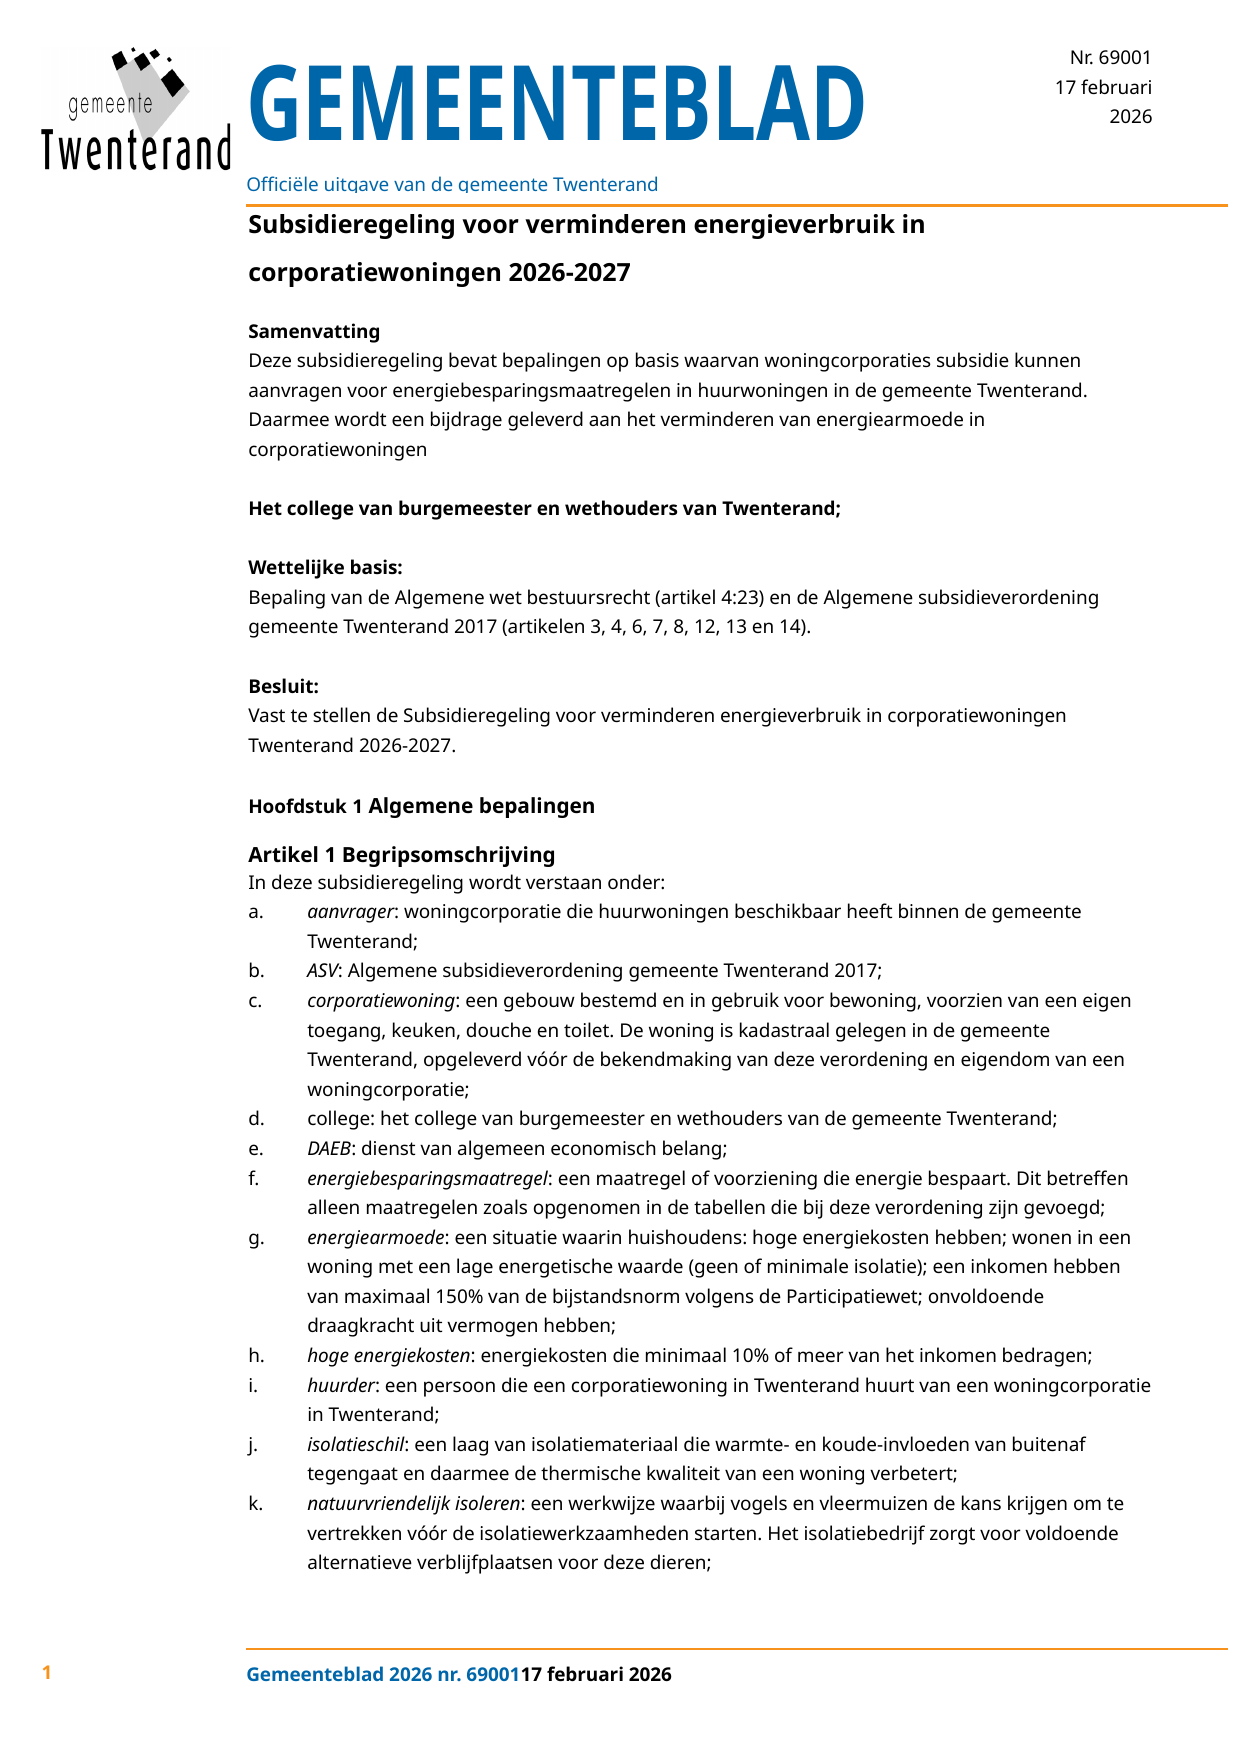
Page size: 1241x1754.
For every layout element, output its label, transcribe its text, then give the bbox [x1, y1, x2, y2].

list energiebesparingsmaatregel: een maatregel of voorziening die energie bespaart. Dit betreffen alleen maatregelen zoals opgenomen in de tabellen die bij deze verordening zijn gevoegd; [248, 1165, 1152, 1220]
text Artikel 1 Begripsomschrijving [248, 841, 1152, 869]
list corporatiewoning: een gebouw bestemd en in gebruik voor bewoning, voorzien van een eigen toegang, keuken, douche en toilet. De woning is kadastraal gelegen in de gemeente Twenterand, opgeleverd vóór de bekendmaking van deze verordening en eigendom van een woningcorporatie; [248, 987, 1152, 1102]
text Het college van burgemeester en wethouders van Twenterand; [248, 495, 1152, 521]
list isolatieschil: een laag van isolatiemateriaal die warmte- en koude-invloeden van buitenaf tegengaat en daarmee de thermische kwaliteit van een woning verbetert; [248, 1431, 1152, 1486]
text Vast te stellen de Subsidieregeling voor verminderen energieverbruik in corporatiewoningen Twenterand 2026-2027. [248, 702, 1152, 758]
text Bepaling van de Algemene wet bestuursrecht (artikel 4:23) en de Algemene subsidieverordening gemeente Twenterand 2017 (artikelen 3, 4, 6, 7, 8, 12, 13 en 14). [248, 584, 1152, 639]
list hoge energiekosten: energiekosten die minimaal 10% of meer van het inkomen bedragen; [248, 1342, 1152, 1368]
list energiearmoede: een situatie waarin huishoudens: hoge energiekosten hebben; wonen in een woning met een lage energetische waarde (geen of minimale isolatie); een inkomen hebben van maximaal 150% van de bijstandsnorm volgens de Participatiewet; onvoldoende draagkracht uit vermogen hebben; [248, 1224, 1152, 1338]
text Subsidieregeling voor verminderen energieverbruik in corporatiewoningen 2026-2027 [248, 207, 1152, 288]
text In deze subsidieregeling wordt verstaan onder: [248, 869, 1152, 895]
list natuurvriendelijk isoleren: een werkwijze waarbij vogels en vleermuizen de kans krijgen om te vertrekken vóór de isolatiewerkzaamheden starten. Het isolatiebedrijf zorgt voor voldoende alternatieve verblijfplaatsen voor deze dieren; [248, 1490, 1152, 1575]
text Hoofdstuk 1 Algemene bepalingen [248, 791, 1152, 820]
list DAEB: dienst van algemeen economisch belang; [248, 1135, 1152, 1161]
text Samenvatting [248, 318, 1152, 344]
text Besluit: [248, 673, 1152, 699]
text Wettelijke basis: [248, 554, 1152, 580]
text Deze subsidieregeling bevat bepalingen op basis waarvan woningcorporaties subsidie kunnen aanvragen voor energiebesparingsmaatregelen in huurwoningen in de gemeente Twenterand. Daarmee wordt een bijdrage geleverd aan het verminderen van energiearmoede in corporatiewoningen [248, 347, 1152, 462]
list huurder: een persoon die een corporatiewoning in Twenterand huurt van een woningcorporatie in Twenterand; [248, 1372, 1152, 1427]
list college: het college van burgemeester en wethouders van de gemeente Twenterand; [248, 1106, 1152, 1131]
list ASV: Algemene subsidieverordening gemeente Twenterand 2017; [248, 958, 1152, 983]
picture [41, 47, 231, 172]
list aanvrager: woningcorporatie die huurwoningen beschikbaar heeft binnen de gemeente Twenterand; [248, 898, 1152, 954]
